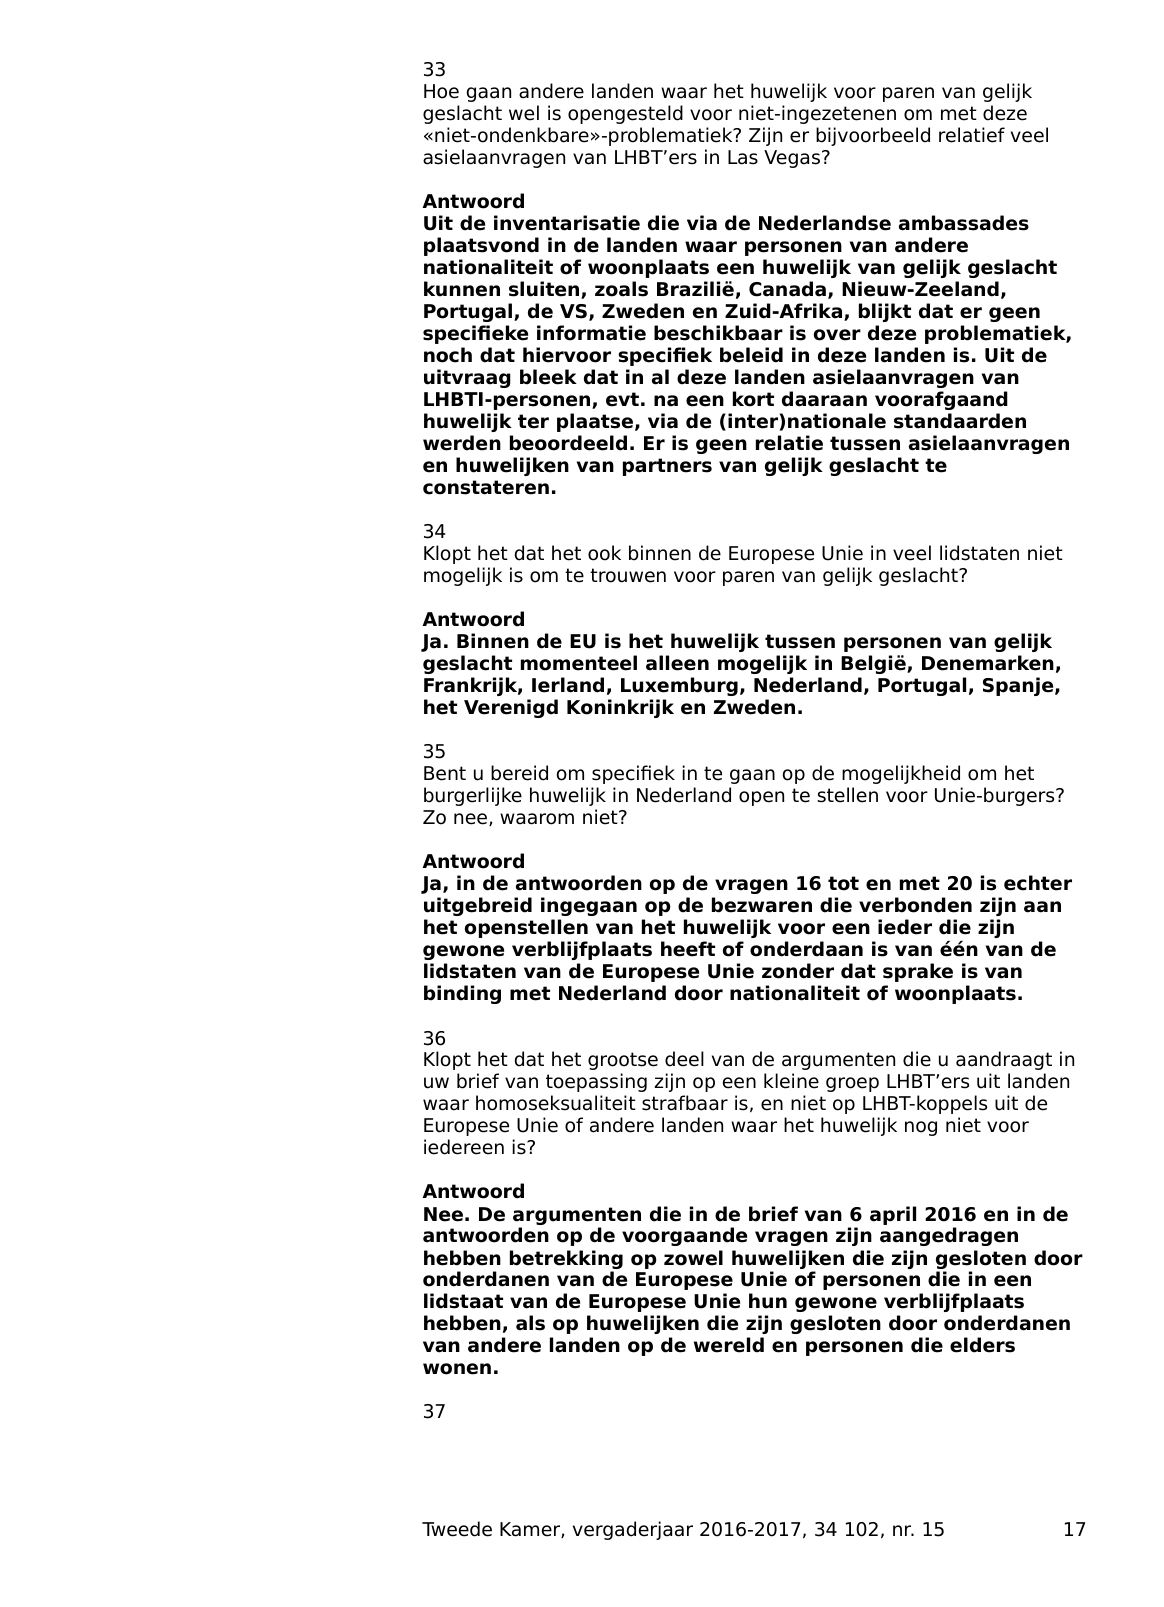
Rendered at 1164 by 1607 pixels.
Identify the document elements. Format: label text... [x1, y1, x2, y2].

text Antwoord [422, 851, 1087, 873]
text Ja. Binnen de EU is het huwelijk tussen personen van gelijk geslacht momenteel alleen mogelijk in België, Denemarken, Frankrijk, Ierland, Luxemburg, Nederland, Portugal, Spanje, het Verenigd Koninkrijk en Zweden. [422, 631, 1087, 719]
text Hoe gaan andere landen waar het huwelijk voor paren van gelijk geslacht wel is opengesteld voor niet-ingezetenen om met deze «niet-ondenkbare»-problematiek? Zijn er bijvoorbeeld relatief veel asielaanvragen van LHBT’ers in Las Vegas? [422, 81, 1087, 169]
text Uit de inventarisatie die via de Nederlandse ambassades plaatsvond in de landen waar personen van andere nationaliteit of woonplaats een huwelijk van gelijk geslacht kunnen sluiten, zoals Brazilië, Canada, Nieuw-Zeeland, Portugal, de VS, Zweden en Zuid-Afrika, blijkt dat er geen specifieke informatie beschikbaar is over deze problematiek, noch dat hiervoor specifiek beleid in deze landen is. Uit de uitvraag bleek dat in al deze landen asielaanvragen van LHBTI-personen, evt. na een kort daaraan voorafgaand huwelijk ter plaatse, via de (inter)nationale standaarden werden beoordeeld. Er is geen relatie tussen asielaanvragen en huwelijken van partners van gelijk geslacht te constateren. [422, 213, 1087, 499]
text Nee. De argumenten die in de brief van 6 april 2016 en in de antwoorden op de voorgaande vragen zijn aangedragen hebben betrekking op zowel huwelijken die zijn gesloten door onderdanen van de Europese Unie of personen die in een lidstaat van de Europese Unie hun gewone verblijfplaats hebben, als op huwelijken die zijn gesloten door onderdanen van andere landen op de wereld en personen die elders wonen. [422, 1203, 1087, 1379]
text Antwoord [422, 191, 1087, 213]
text 33 [422, 59, 1087, 81]
text Bent u bereid om specifiek in te gaan op de mogelijkheid om het burgerlijke huwelijk in Nederland open te stellen voor Unie-burgers? Zo nee, waarom niet? [422, 763, 1087, 829]
text Antwoord [422, 1181, 1087, 1203]
text 37 [422, 1401, 1087, 1423]
text Klopt het dat het grootse deel van de argumenten die u aandraagt in uw brief van toepassing zijn op een kleine groep LHBT’ers uit landen waar homoseksualiteit strafbaar is, en niet op LHBT-koppels uit de Europese Unie of andere landen waar het huwelijk nog niet voor iedereen is? [422, 1049, 1087, 1159]
text 34 [422, 521, 1087, 543]
text Klopt het dat het ook binnen de Europese Unie in veel lidstaten niet mogelijk is om te trouwen voor paren van gelijk geslacht? [422, 543, 1087, 587]
text 35 [422, 741, 1087, 763]
text Ja, in de antwoorden op de vragen 16 tot en met 20 is echter uitgebreid ingegaan op de bezwaren die verbonden zijn aan het openstellen van het huwelijk voor een ieder die zijn gewone verblijfplaats heeft of onderdaan is van één van de lidstaten van de Europese Unie zonder dat sprake is van binding met Nederland door nationaliteit of woonplaats. [422, 873, 1087, 1005]
text 36 [422, 1027, 1087, 1049]
text Antwoord [422, 609, 1087, 631]
